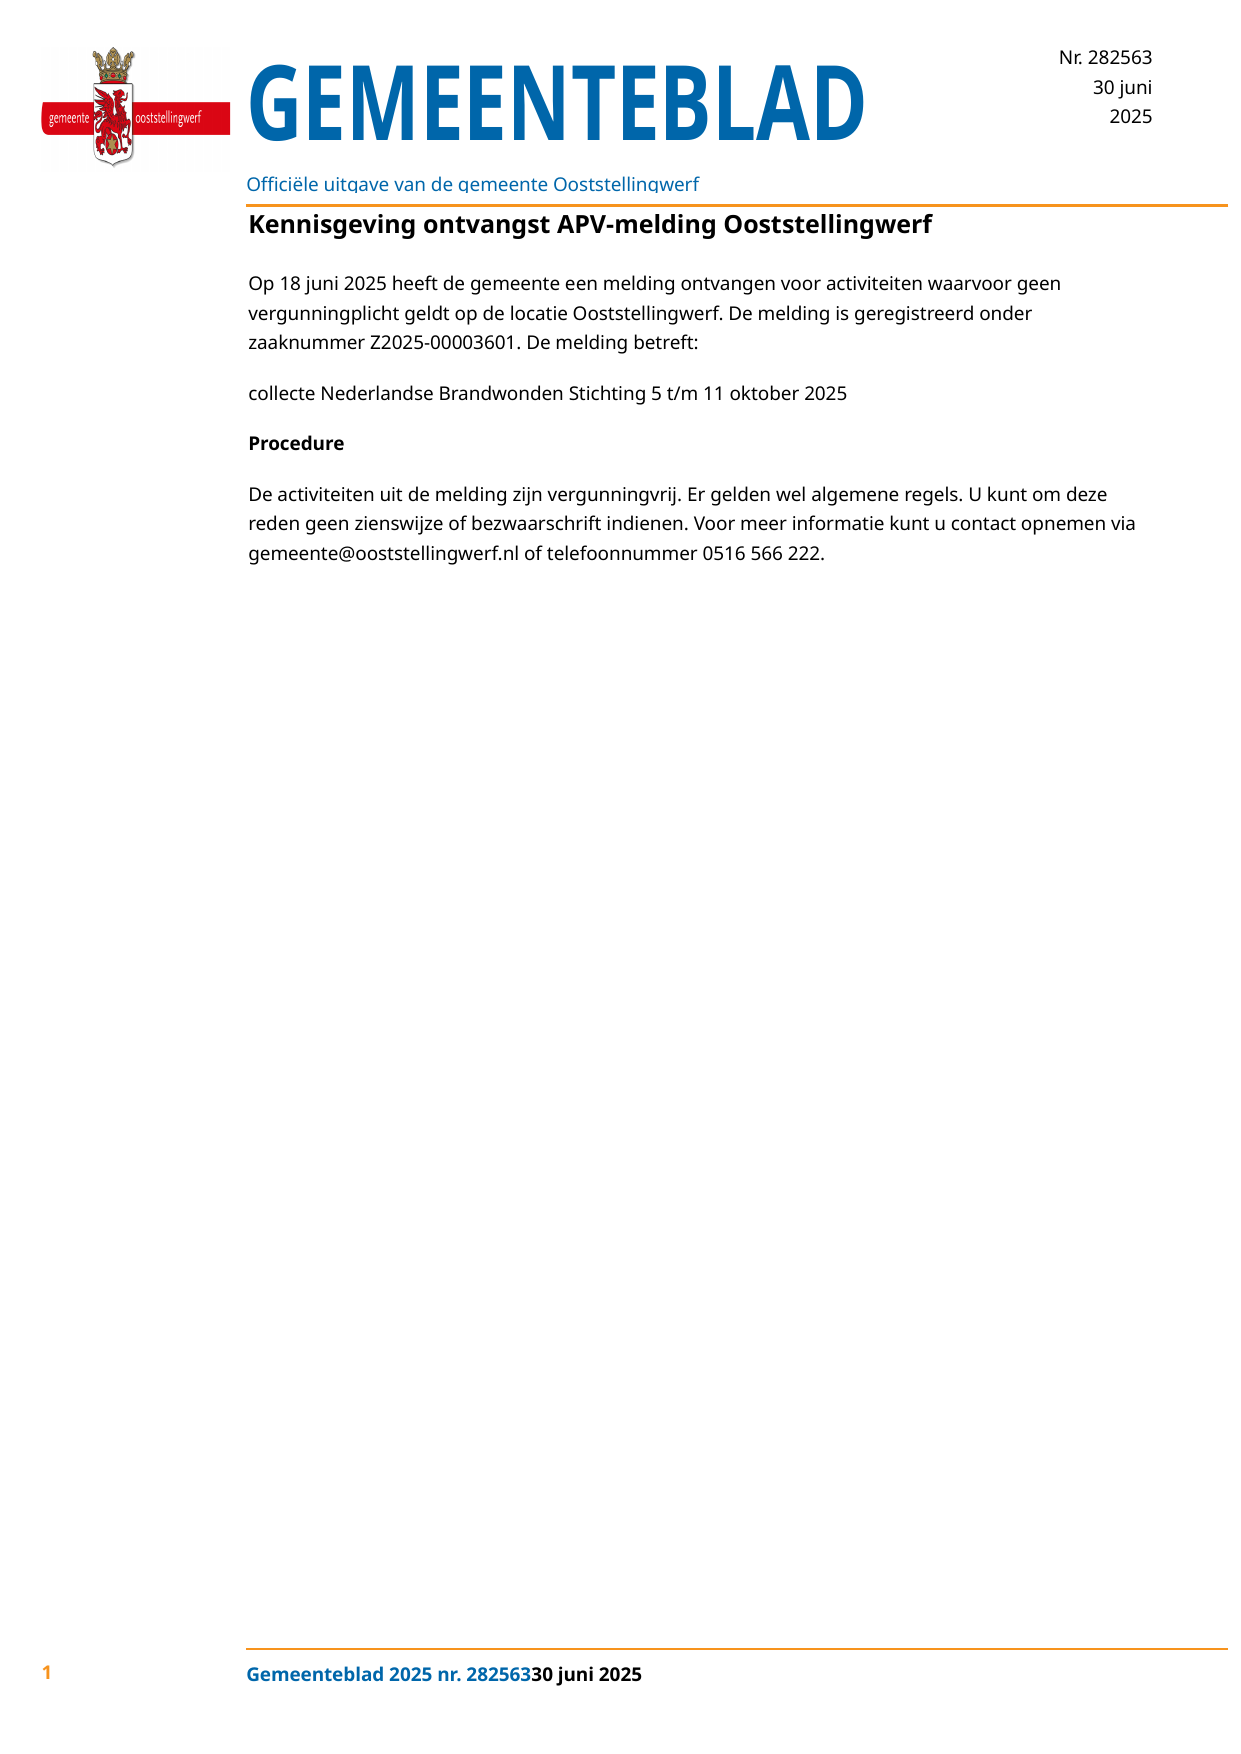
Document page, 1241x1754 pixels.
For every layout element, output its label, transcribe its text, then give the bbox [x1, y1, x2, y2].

text De activiteiten uit de melding zijn vergunningvrij. Er gelden wel algemene regels. U kunt om deze reden geen zienswijze of bezwaarschrift indienen. Voor meer informatie kunt u contact opnemen via gemeente@ooststellingwerf.nl of telefoonnummer 0516 566 222. [248, 481, 1152, 566]
text Procedure [248, 430, 1152, 456]
text Op 18 juni 2025 heeft de gemeente een melding ontvangen voor activiteiten waarvoor geen vergunningplicht geldt op de locatie Ooststellingwerf. De melding is geregistreerd onder zaaknummer Z2025-00003601. De melding betreft: [248, 270, 1152, 355]
picture [41, 47, 231, 172]
text collecte Nederlandse Brandwonden Stichting 5 t/m 11 oktober 2025 [248, 380, 1152, 406]
text Kennisgeving ontvangst APV-melding Ooststellingwerf [248, 207, 1152, 241]
